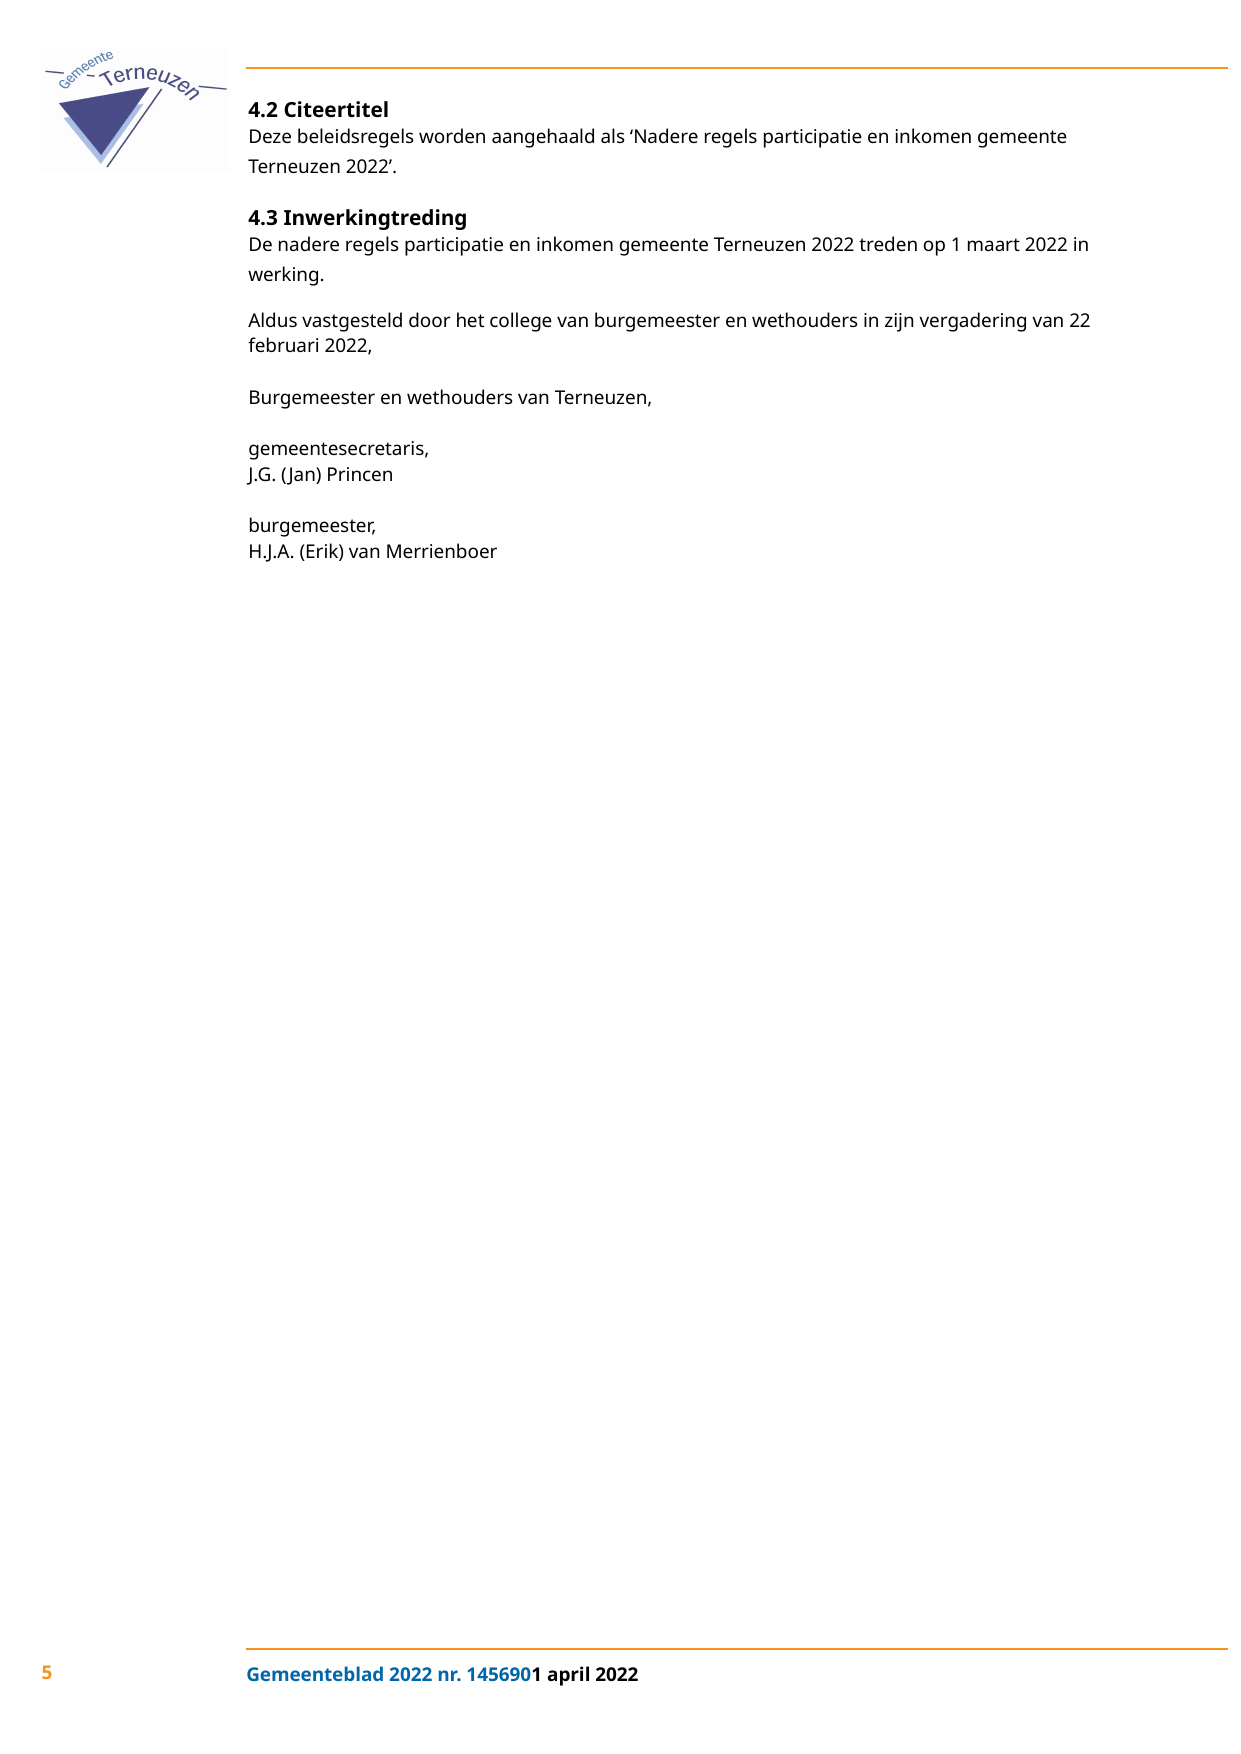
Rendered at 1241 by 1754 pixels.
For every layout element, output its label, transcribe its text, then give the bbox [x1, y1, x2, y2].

text 4.2 Citeertitel [248, 95, 1152, 123]
text Deze beleidsregels worden aangehaald als ‘Nadere regels participatie en inkomen gemeente Terneuzen 2022’. [248, 123, 1152, 178]
text De nadere regels participatie en inkomen gemeente Terneuzen 2022 treden op 1 maart 2022 in werking. [248, 232, 1152, 287]
text gemeentesecretaris, [248, 436, 1152, 461]
text Burgemeester en wethouders van Terneuzen, [248, 384, 1152, 410]
text H.J.A. (Erik) van Merrienboer [248, 538, 1152, 564]
picture [41, 47, 231, 172]
text 4.3 Inwerkingtreding [248, 203, 1152, 232]
text Aldus vastgesteld door het college van burgemeester en wethouders in zijn vergadering van 22 februari 2022, [248, 307, 1152, 358]
text J.G. (Jan) Princen [248, 461, 1152, 487]
text burgemeester, [248, 513, 1152, 538]
